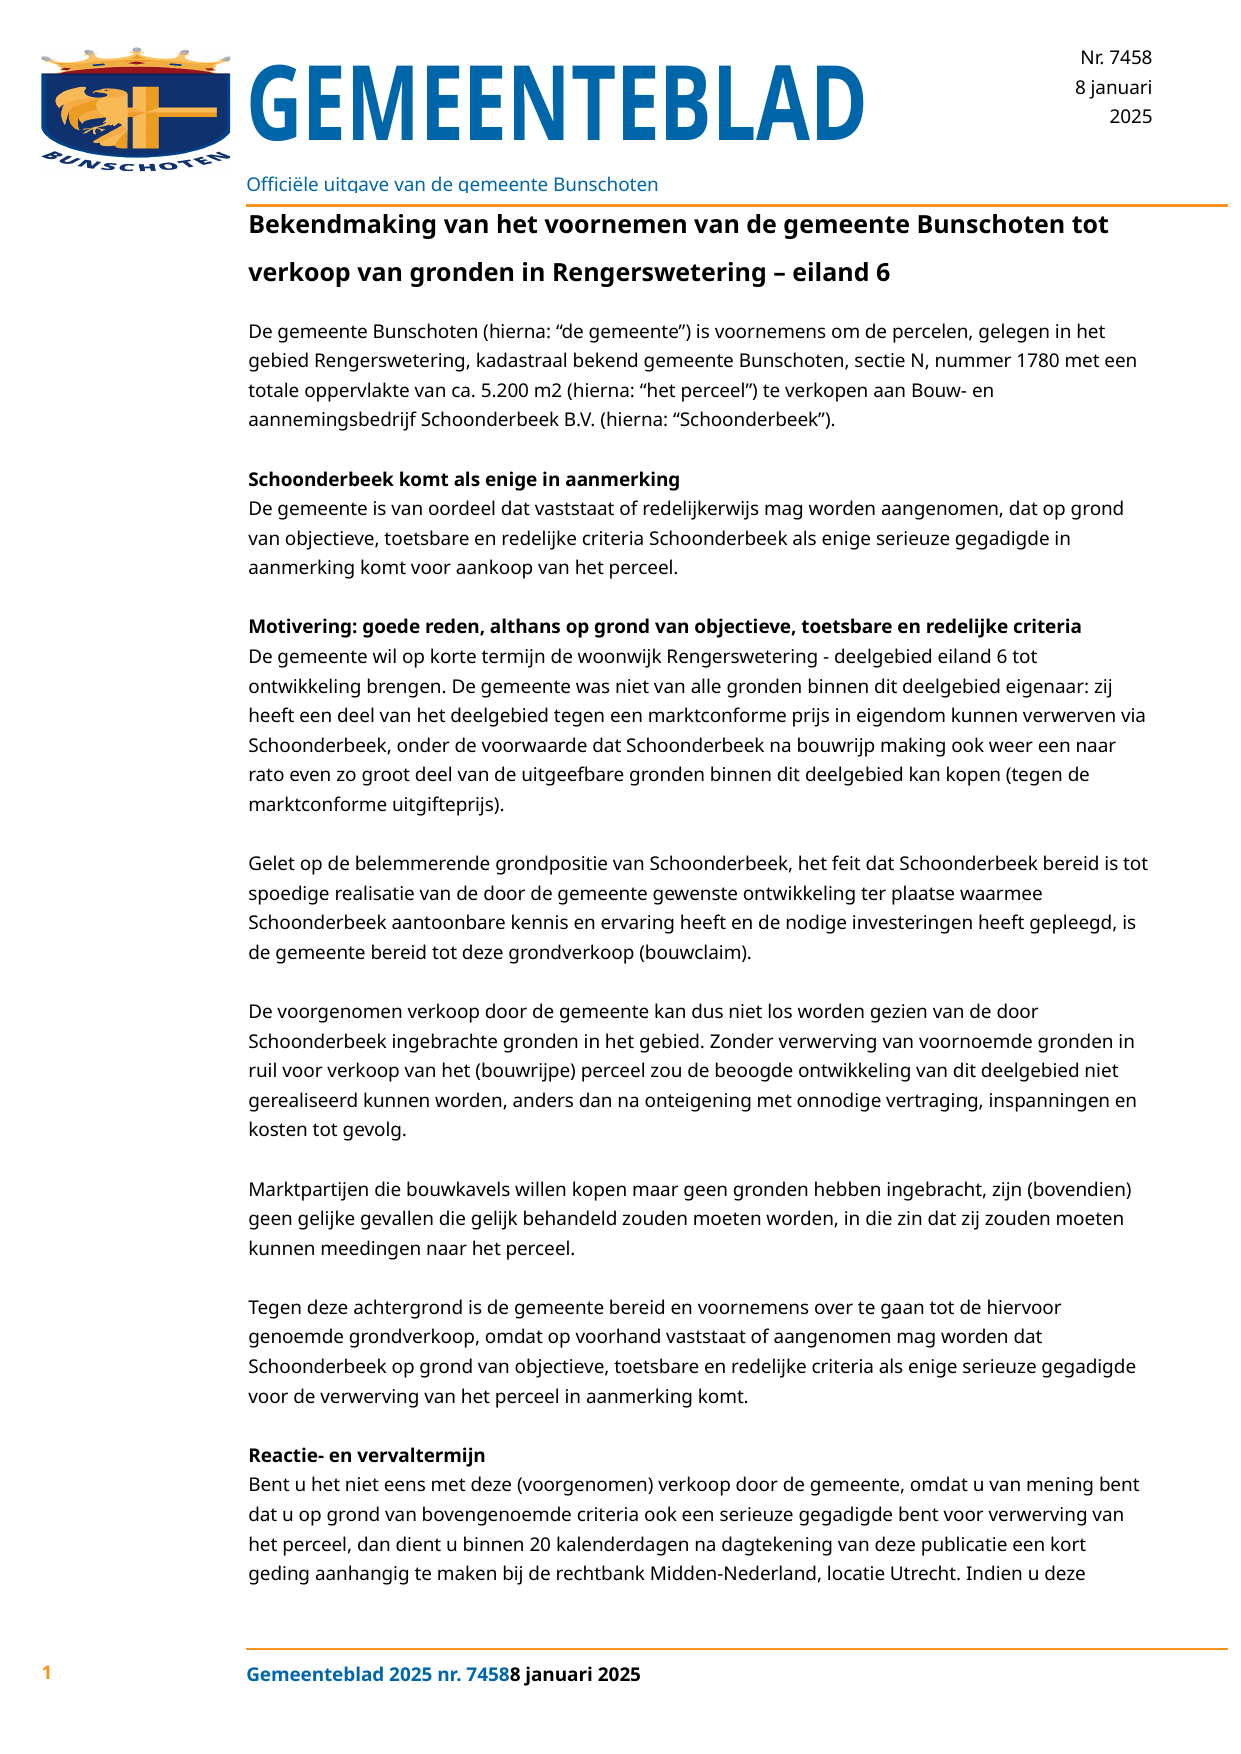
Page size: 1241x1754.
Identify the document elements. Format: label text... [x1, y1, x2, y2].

picture [41, 47, 231, 172]
text De gemeente Bunschoten (hierna: “de gemeente”) is voornemens om de percelen, gelegen in het gebied Rengerswetering, kadastraal bekend gemeente Bunschoten, sectie N, nummer 1780 met een totale oppervlakte van ca. 5.200 m2 (hierna: “het perceel”) te verkopen aan Bouw- en aannemingsbedrijf Schoonderbeek B.V. (hierna: “Schoonderbeek”). [248, 318, 1152, 432]
text Schoonderbeek komt als enige in aanmerking [248, 466, 1152, 492]
text Reactie- en vervaltermijn [248, 1442, 1152, 1468]
text Bekendmaking van het voornemen van de gemeente Bunschoten tot verkoop van gronden in Rengerswetering – eiland 6 [248, 207, 1152, 288]
text Bent u het niet eens met deze (voorgenomen) verkoop door de gemeente, omdat u van mening bent dat u op grond van bovengenoemde criteria ook een serieuze gegadigde bent voor verwerving van het perceel, dan dient u binnen 20 kalenderdagen na dagtekening van deze publicatie een kort geding aanhangig te maken bij de rechtbank Midden-Nederland, locatie Utrecht. Indien u deze [248, 1472, 1152, 1586]
text Gelet op de belemmerende grondpositie van Schoonderbeek, het feit dat Schoonderbeek bereid is tot spoedige realisatie van de door de gemeente gewenste ontwikkeling ter plaatse waarmee Schoonderbeek aantoonbare kennis en ervaring heeft en de nodige investeringen heeft gepleegd, is de gemeente bereid tot deze grondverkoop (bouwclaim). [248, 850, 1152, 965]
text De gemeente wil op korte termijn de woonwijk Rengerswetering - deelgebied eiland 6 tot ontwikkeling brengen. De gemeente was niet van alle gronden binnen dit deelgebied eigenaar: zij heeft een deel van het deelgebied tegen een marktconforme prijs in eigendom kunnen verwerven via Schoonderbeek, onder de voorwaarde dat Schoonderbeek na bouwrijp making ook weer een naar rato even zo groot deel van de uitgeefbare gronden binnen dit deelgebied kan kopen (tegen de marktconforme uitgifteprijs). [248, 643, 1152, 817]
text Tegen deze achtergrond is de gemeente bereid en voornemens over te gaan tot de hiervoor genoemde grondverkoop, omdat op voorhand vaststaat of aangenomen mag worden dat Schoonderbeek op grond van objectieve, toetsbare en redelijke criteria als enige serieuze gegadigde voor de verwerving van het perceel in aanmerking komt. [248, 1294, 1152, 1409]
text Marktpartijen die bouwkavels willen kopen maar geen gronden hebben ingebracht, zijn (bovendien) geen gelijke gevallen die gelijk behandeld zouden moeten worden, in die zin dat zij zouden moeten kunnen meedingen naar het perceel. [248, 1176, 1152, 1261]
text De gemeente is van oordeel dat vaststaat of redelijkerwijs mag worden aangenomen, dat op grond van objectieve, toetsbare en redelijke criteria Schoonderbeek als enige serieuze gegadigde in aanmerking komt voor aankoop van het perceel. [248, 495, 1152, 580]
text De voorgenomen verkoop door de gemeente kan dus niet los worden gezien van de door Schoonderbeek ingebrachte gronden in het gebied. Zonder verwerving van voornoemde gronden in ruil voor verkoop van het (bouwrijpe) perceel zou de beoogde ontwikkeling van dit deelgebied niet gerealiseerd kunnen worden, anders dan na onteigening met onnodige vertraging, inspanningen en kosten tot gevolg. [248, 998, 1152, 1142]
text Motivering: goede reden, althans op grond van objectieve, toetsbare en redelijke criteria [248, 614, 1152, 639]
